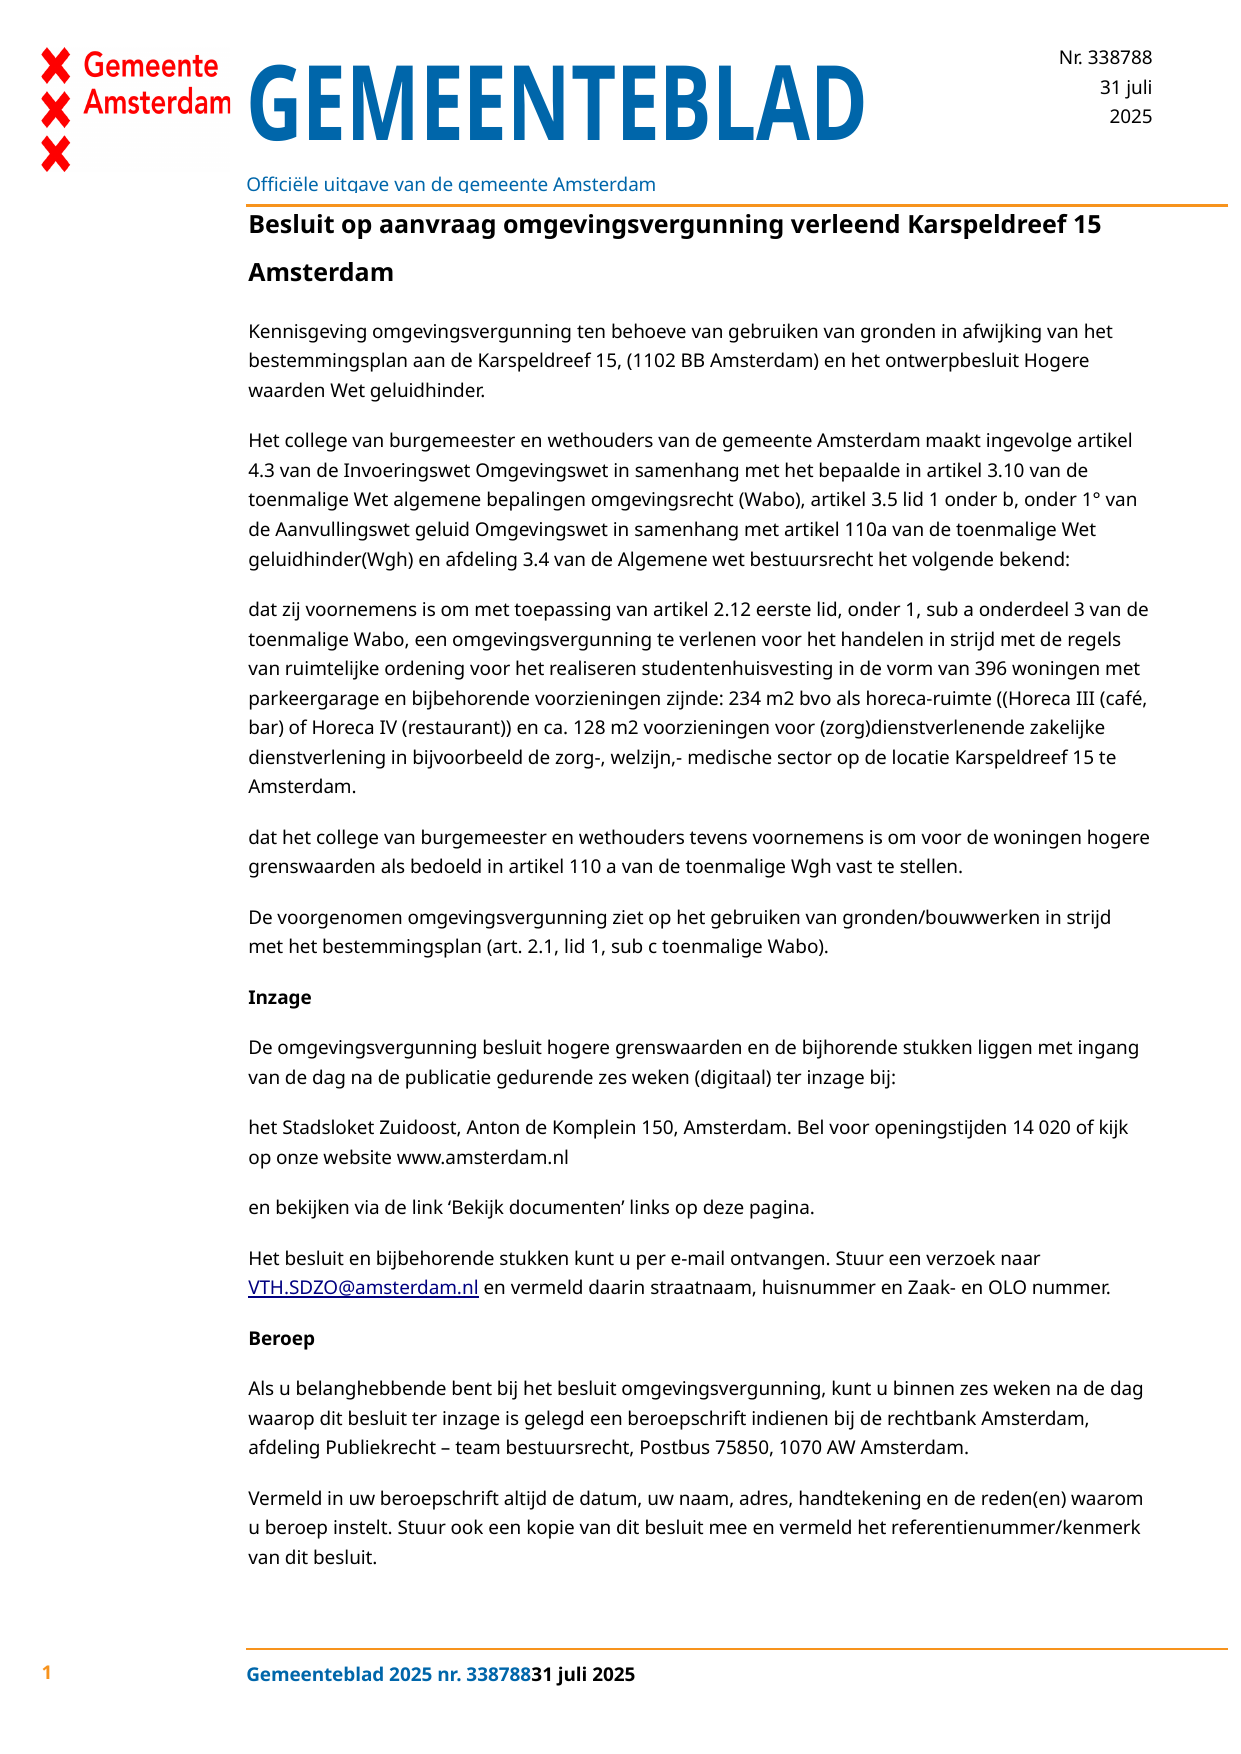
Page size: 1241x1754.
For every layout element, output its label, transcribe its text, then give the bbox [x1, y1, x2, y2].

text Besluit op aanvraag omgevingsvergunning verleend Karspeldreef 15 Amsterdam [248, 207, 1152, 288]
text dat het college van burgemeester en wethouders tevens voornemens is om voor de woningen hogere grenswaarden als bedoeld in artikel 110 a van de toenmalige Wgh vast te stellen. [248, 824, 1152, 879]
text Inzage [248, 984, 1152, 1010]
picture [41, 47, 231, 172]
text Het college van burgemeester en wethouders van de gemeente Amsterdam maakt ingevolge artikel 4.3 van de Invoeringswet Omgevingswet in samenhang met het bepaalde in artikel 3.10 van de toenmalige Wet algemene bepalingen omgevingsrecht (Wabo), artikel 3.5 lid 1 onder b, onder 1° van de Aanvullingswet geluid Omgevingswet in samenhang met artikel 110a van de toenmalige Wet geluidhinder(Wgh) en afdeling 3.4 van de Algemene wet bestuursrecht het volgende bekend: [248, 427, 1152, 572]
text De voorgenomen omgevingsvergunning ziet op het gebruiken van gronden/bouwwerken in strijd met het bestemmingsplan (art. 2.1, lid 1, sub c toenmalige Wabo). [248, 904, 1152, 959]
text dat zij voornemens is om met toepassing van artikel 2.12 eerste lid, onder 1, sub a onderdeel 3 van de toenmalige Wabo, een omgevingsvergunning te verlenen voor het handelen in strijd met de regels van ruimtelijke ordening voor het realiseren studentenhuisvesting in de vorm van 396 woningen met parkeergarage en bijbehorende voorzieningen zijnde: 234 m2 bvo als horeca-ruimte ((Horeca III (café, bar) of Horeca IV (restaurant)) en ca. 128 m2 voorzieningen voor (zorg)dienstverlenende zakelijke dienstverlening in bijvoorbeeld de zorg-, welzijn,- medische sector op de locatie Karspeldreef 15 te Amsterdam. [248, 596, 1152, 799]
text Beroep [248, 1325, 1152, 1351]
text Vermeld in uw beroepschrift altijd de datum, uw naam, adres, handtekening en de reden(en) waarom u beroep instelt. Stuur ook een kopie van dit besluit mee en vermeld het referentienummer/kenmerk van dit besluit. [248, 1485, 1152, 1570]
text en bekijken via de link ‘Bekijk documenten’ links op deze pagina. [248, 1194, 1152, 1220]
text De omgevingsvergunning besluit hogere grenswaarden en de bijhorende stukken liggen met ingang van de dag na de publicatie gedurende zes weken (digitaal) ter inzage bij: [248, 1034, 1152, 1090]
text het Stadsloket Zuidoost, Anton de Komplein 150, Amsterdam. Bel voor openingstijden 14 020 of kijk op onze website www.amsterdam.nl [248, 1114, 1152, 1170]
text Kennisgeving omgevingsvergunning ten behoeve van gebruiken van gronden in afwijking van het bestemmingsplan aan de Karspeldreef 15, (1102 BB Amsterdam) en het ontwerpbesluit Hogere waarden Wet geluidhinder. [248, 318, 1152, 403]
text Als u belanghebbende bent bij het besluit omgevingsvergunning, kunt u binnen zes weken na de dag waarop dit besluit ter inzage is gelegd een beroepschrift indienen bij de rechtbank Amsterdam, afdeling Publiekrecht – team bestuursrecht, Postbus 75850, 1070 AW Amsterdam. [248, 1375, 1152, 1460]
text Het besluit en bijbehorende stukken kunt u per e-mail ontvangen. Stuur een verzoek naar VTH.SDZO@amsterdam.nl en vermeld daarin straatnaam, huisnummer en Zaak- en OLO nummer. [248, 1245, 1152, 1300]
